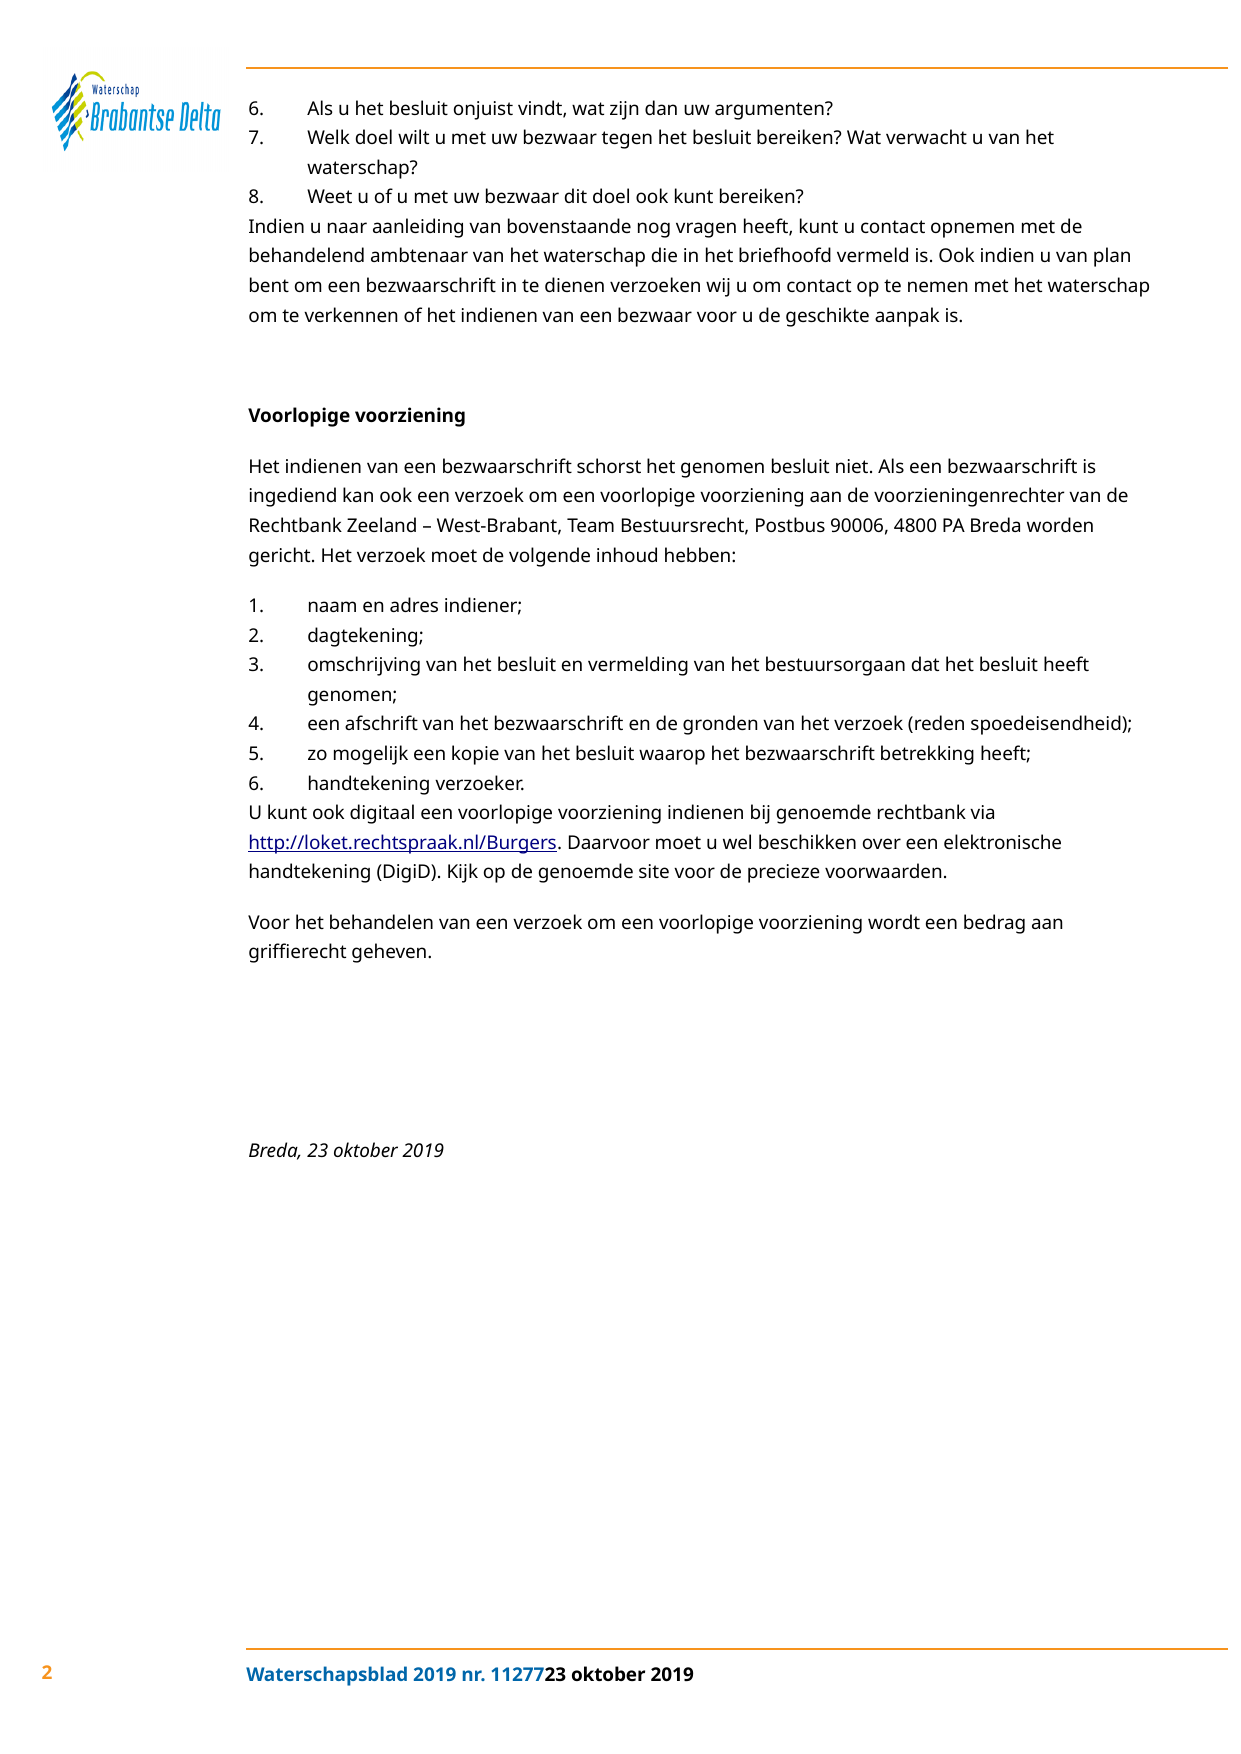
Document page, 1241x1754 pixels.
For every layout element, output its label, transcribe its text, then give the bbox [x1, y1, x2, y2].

list omschrijving van het besluit en vermelding van het bestuursorgaan dat het besluit heeft genomen; [248, 651, 1152, 707]
list een afschrift van het bezwaarschrift en de gronden van het verzoek (reden spoedeisendheid); [248, 711, 1152, 736]
text Het indienen van een bezwaarschrift schorst het genomen besluit niet. Als een bezwaarschrift is ingediend kan ook een verzoek om een voorlopige voorziening aan de voorzieningenrechter van de Rechtbank Zeeland – West-Brabant, Team Bestuursrecht, Postbus 90006, 4800 PA Breda worden gericht. Het verzoek moet de volgende inhoud hebben: [248, 453, 1152, 568]
list handtekening verzoeker. [248, 770, 1152, 796]
list zo mogelijk een kopie van het besluit waarop het bezwaarschrift betrekking heeft; [248, 740, 1152, 766]
text Voor het behandelen van een verzoek om een voorlopige voorziening wordt een bedrag aan griffierecht geheven. [248, 909, 1152, 964]
text Breda, 23 oktober 2019 [248, 1138, 1152, 1163]
text Indien u naar aanleiding van bovenstaande nog vragen heeft, kunt u contact opnemen met de behandelend ambtenaar van het waterschap die in het briefhoofd vermeld is. Ook indien u van plan bent om een bezwaarschrift in te dienen verzoeken wij u om contact op te nemen met het waterschap om te verkennen of het indienen van een bezwaar voor u de geschikte aanpak is. [248, 213, 1152, 328]
list Weet u of u met uw bezwaar dit doel ook kunt bereiken? [248, 183, 1152, 209]
list Als u het besluit onjuist vindt, wat zijn dan uw argumenten? [248, 95, 1152, 121]
picture [41, 47, 231, 172]
list naam en adres indiener; [248, 592, 1152, 618]
text Voorlopige voorziening [248, 403, 1152, 428]
text U kunt ook digitaal een voorlopige voorziening indienen bij genoemde rechtbank via http://loket.rechtspraak.nl/Burgers. Daarvoor moet u wel beschikken over een elektronische handtekening (DigiD). Kijk op de genoemde site voor de precieze voorwaarden. [248, 799, 1152, 884]
list Welk doel wilt u met uw bezwaar tegen het besluit bereiken? Wat verwacht u van het waterschap? [248, 124, 1152, 180]
list dagtekening; [248, 622, 1152, 648]
